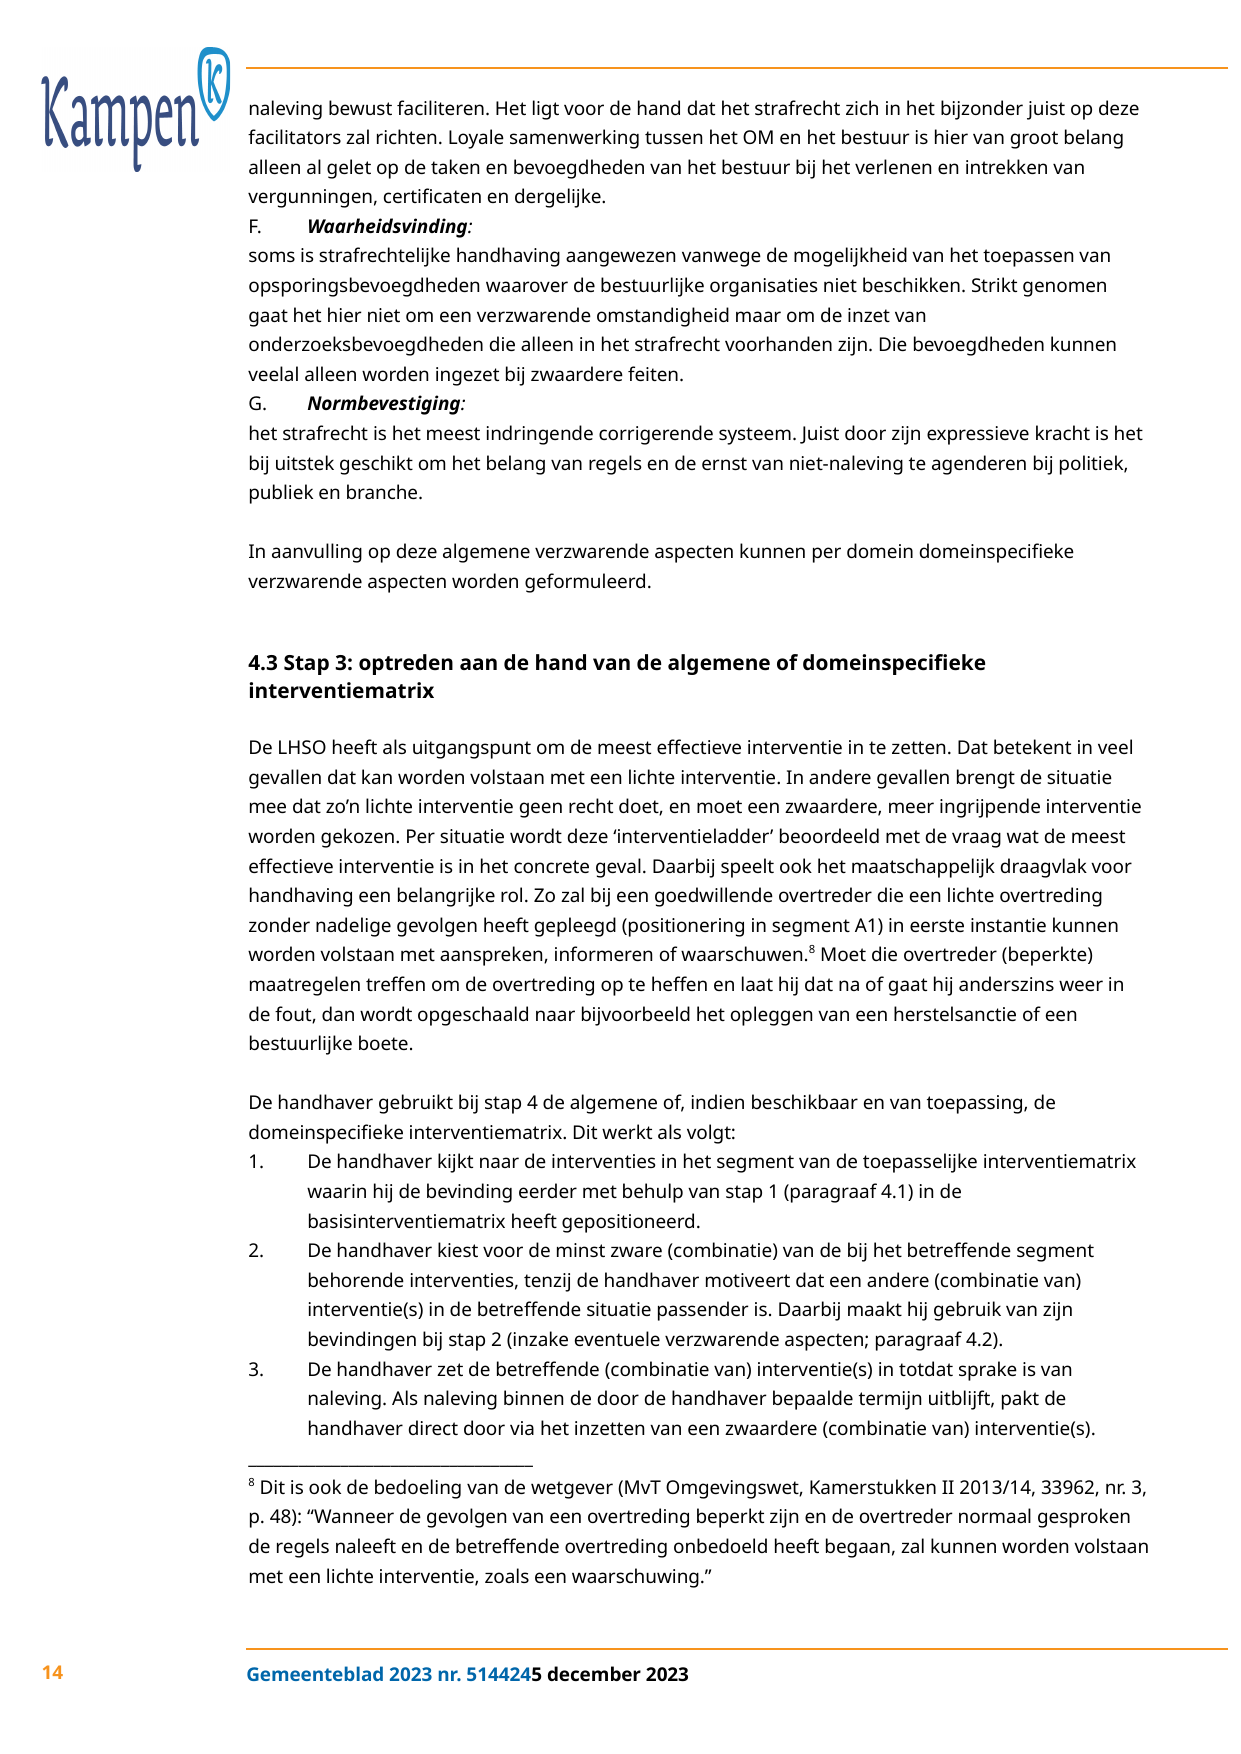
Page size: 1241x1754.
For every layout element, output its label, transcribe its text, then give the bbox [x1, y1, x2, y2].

text soms is strafrechtelijke handhaving aangewezen vanwege de mogelijkheid van het toepassen van opsporingsbevoegdheden waarover de bestuurlijke organisaties niet beschikken. Strikt genomen gaat het hier niet om een verzwarende omstandigheid maar om de inzet van onderzoeksbevoegdheden die alleen in het strafrecht voorhanden zijn. Die bevoegdheden kunnen veelal alleen worden ingezet bij zwaardere feiten. [248, 243, 1152, 387]
list Normbevestiging: [248, 391, 1152, 416]
text De handhaver gebruikt bij stap 4 de algemene of, indien beschikbaar en van toepassing, de domeinspecifieke interventiematrix. Dit werkt als volgt: [248, 1089, 1152, 1145]
text naleving bewust faciliteren. Het ligt voor de hand dat het strafrecht zich in het bijzonder juist op deze facilitators zal richten. Loyale samenwerking tussen het OM en het bestuur is hier van groot belang alleen al gelet op de taken en bevoegdheden van het bestuur bij het verlenen en intrekken van vergunningen, certificaten en dergelijke. [248, 95, 1152, 209]
list De handhaver kiest voor de minst zware (combinatie) van de bij het betreffende segment behorende interventies, tenzij de handhaver motiveert dat een andere (combinatie van) interventie(s) in de betreffende situatie passender is. Daarbij maakt hij gebruik van zijn bevindingen bij stap 2 (inzake eventuele verzwarende aspecten; paragraaf 4.2). [248, 1237, 1152, 1352]
text het strafrecht is het meest indringende corrigerende systeem. Juist door zijn expressieve kracht is het bij uitstek geschikt om het belang van regels en de ernst van niet-naleving te agenderen bij politiek, publiek en branche. [248, 420, 1152, 505]
text __________________________________ [248, 1444, 1152, 1470]
picture [41, 47, 231, 172]
text De LHSO heeft als uitgangspunt om de meest effectieve interventie in te zetten. Dat betekent in veel gevallen dat kan worden volstaan met een lichte interventie. In andere gevallen brengt de situatie mee dat zo’n lichte interventie geen recht doet, en moet een zwaardere, meer ingrijpende interventie worden gekozen. Per situatie wordt deze ‘interventieladder’ beoordeeld met de vraag wat de meest effectieve interventie is in het concrete geval. Daarbij speelt ook het maatschappelijk draagvlak voor handhaving een belangrijke rol. Zo zal bij een goedwillende overtreder die een lichte overtreding zonder nadelige gevolgen heeft gepleegd (positionering in segment A1) in eerste instantie kunnen worden volstaan met aanspreken, informeren of waarschuwen.8 Moet die overtreder (beperkte) maatregelen treffen om de overtreding op te heffen en laat hij dat na of gaat hij anderszins weer in de fout, dan wordt opgeschaald naar bijvoorbeeld het opleggen van een herstelsanctie of een bestuurlijke boete. [248, 734, 1152, 1056]
list Waarheidsvinding: [248, 213, 1152, 239]
text 4.3 Stap 3: optreden aan de hand van de algemene of domeinspecifieke interventiematrix [248, 648, 1152, 705]
list De handhaver kijkt naar de interventies in het segment van de toepasselijke interventiematrix waarin hij de bevinding eerder met behulp van stap 1 (paragraaf 4.1) in de basisinterventiematrix heeft gepositioneerd. [248, 1149, 1152, 1234]
text 8 Dit is ook de bedoeling van de wetgever (MvT Omgevingswet, Kamerstukken II 2013/14, 33962, nr. 3, p. 48): “Wanneer de gevolgen van een overtreding beperkt zijn en de overtreder normaal gesproken de regels naleeft en de betreffende overtreding onbedoeld heeft begaan, zal kunnen worden volstaan met een lichte interventie, zoals een waarschuwing.” [248, 1474, 1152, 1589]
text In aanvulling op deze algemene verzwarende aspecten kunnen per domein domeinspecifieke verzwarende aspecten worden geformuleerd. [248, 538, 1152, 594]
list De handhaver zet de betreffende (combinatie van) interventie(s) in totdat sprake is van naleving. Als naleving binnen de door de handhaver bepaalde termijn uitblijft, pakt de handhaver direct door via het inzetten van een zwaardere (combinatie van) interventie(s). [248, 1356, 1152, 1441]
